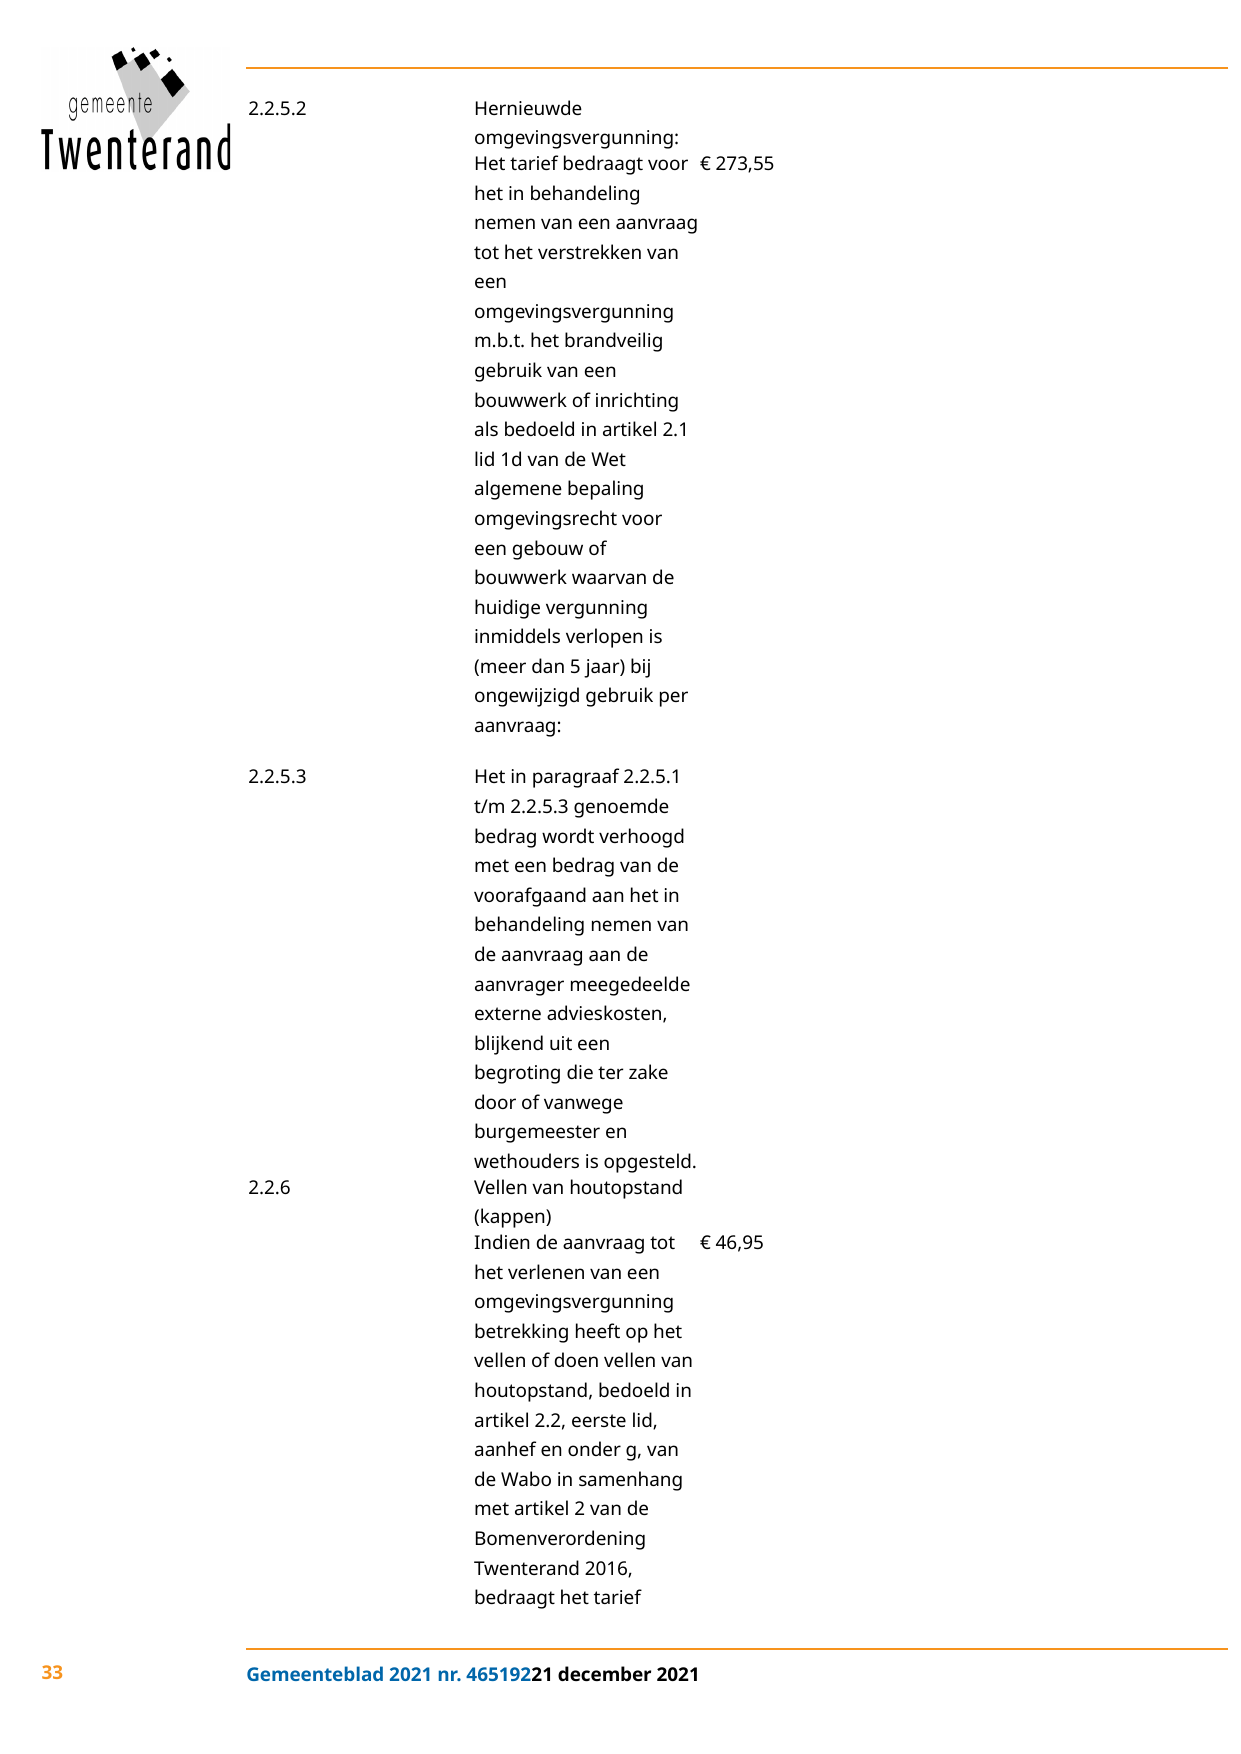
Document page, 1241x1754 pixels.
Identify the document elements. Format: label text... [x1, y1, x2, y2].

table_cell Het tarief bedraagt voor het in behandeling nemen van een aanvraag tot het verstrekken van een omgevingsvergunning m.b.t. het brandveilig gebruik van een bouwwerk of inrichting als bedoeld in artikel 2.1 lid 1d van de Wet algemene bepaling omgevingsrecht voor een gebouw of bouwwerk waarvan de huidige vergunning inmiddels verlopen is (meer dan 5 jaar) bij ongewijzigd gebruik per aanvraag: [474, 150, 700, 738]
table_cell Indien de aanvraag tot het verlenen van een omgevingsvergunning betrekking heeft op het vellen of doen vellen van houtopstand, bedoeld in artikel 2.2, eerste lid, aanhef en onder g, van de Wabo in samenhang met artikel 2 van de Bomenverordening Twenterand 2016, bedraagt het tarief [474, 1229, 700, 1610]
table_cell 2.2.5.3 [248, 764, 474, 1174]
table_cell [700, 738, 926, 764]
table_cell € 46,95 [700, 1229, 926, 1610]
table_cell [700, 95, 926, 150]
table_cell 2.2.5.2 [248, 95, 474, 764]
table_cell Het in paragraaf 2.2.5.1 t/m 2.2.5.3 genoemde bedrag wordt verhoogd met een bedrag van de voorafgaand aan het in behandeling nemen van de aanvraag aan de aanvrager meegedeelde externe advieskosten, blijkend uit een begroting die ter zake door of vanwege burgemeester en wethouders is opgesteld. [474, 764, 700, 1174]
table_cell [700, 764, 926, 1174]
table_cell Hernieuwde omgevingsvergunning: [474, 95, 700, 150]
picture [41, 47, 231, 172]
table_cell [474, 738, 700, 764]
table_cell 2.2.6 [248, 1174, 474, 1610]
table_cell Vellen van houtopstand (kappen) [474, 1174, 700, 1229]
table_cell € 273,55 [700, 150, 926, 738]
table_cell [700, 1174, 926, 1229]
